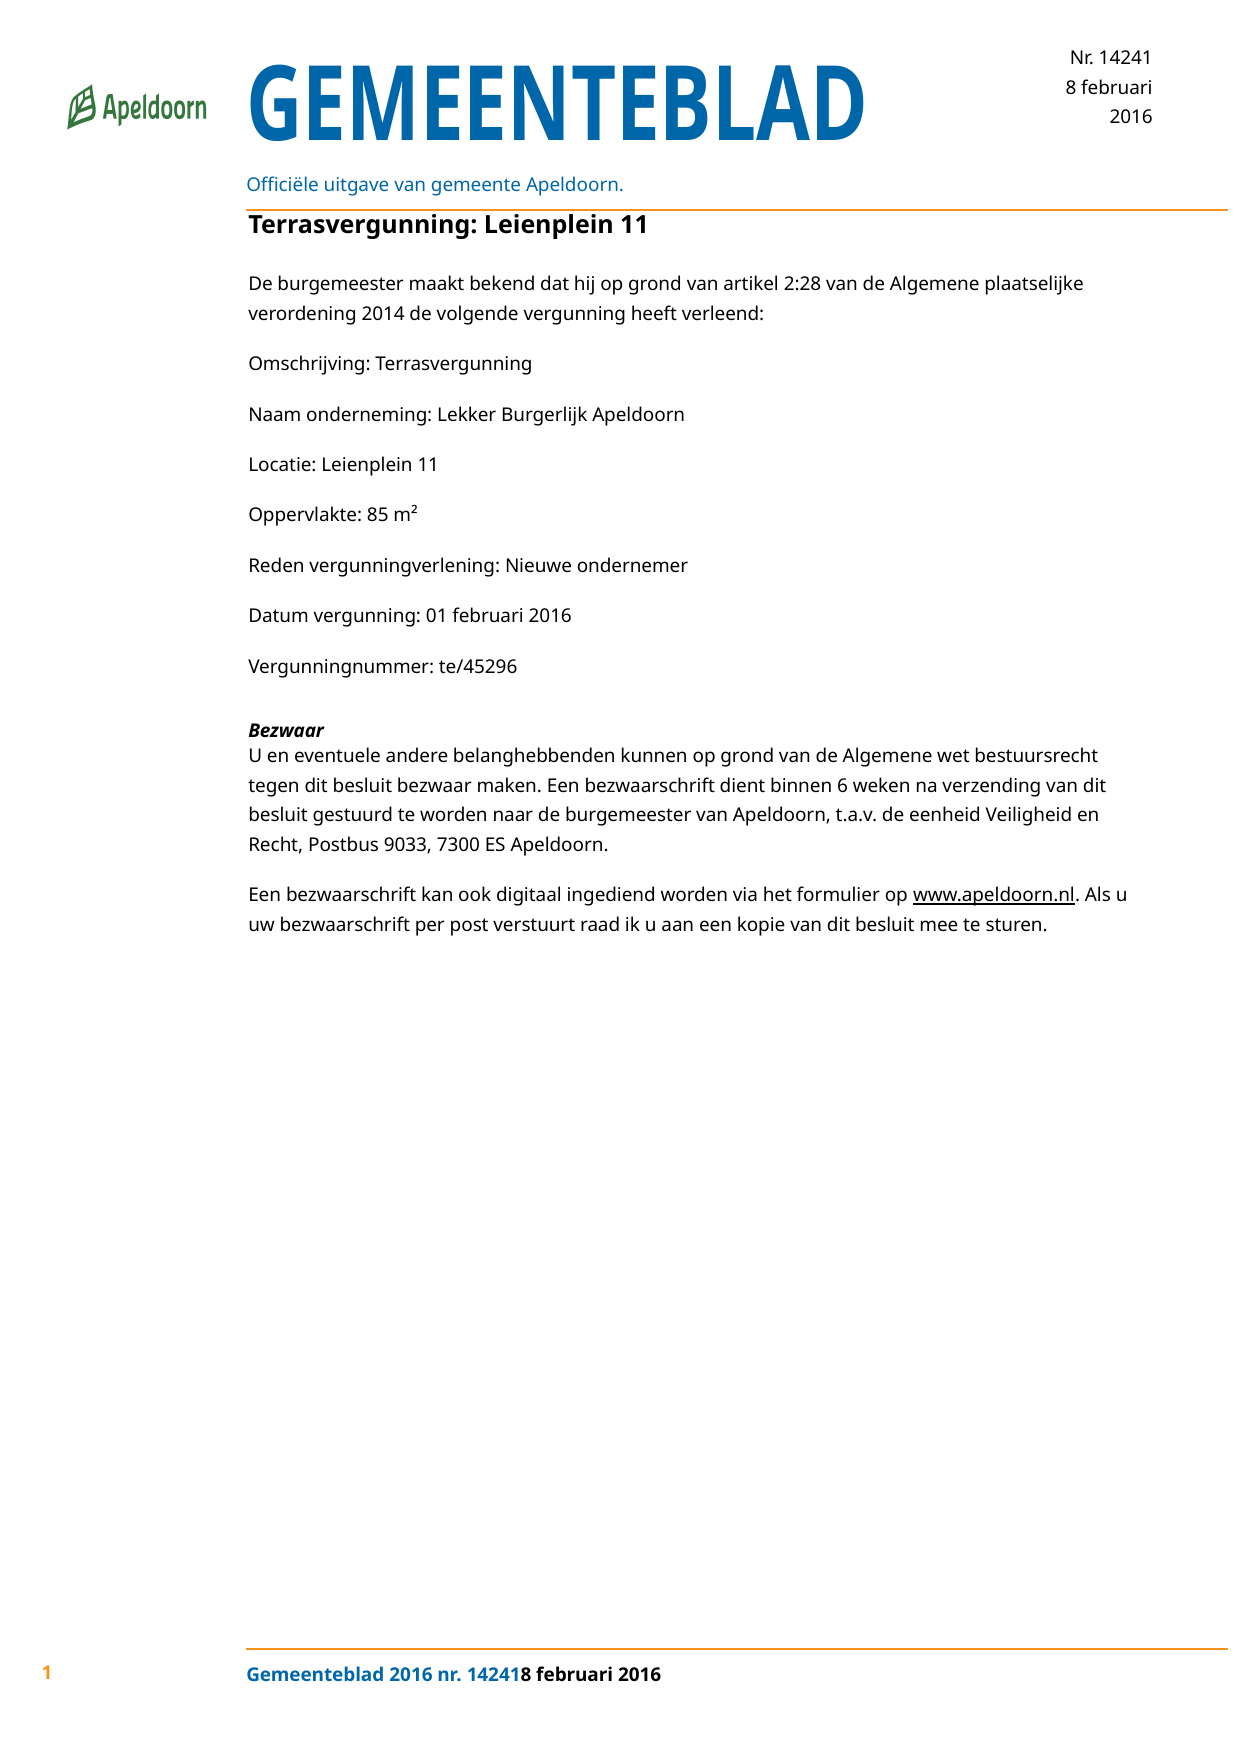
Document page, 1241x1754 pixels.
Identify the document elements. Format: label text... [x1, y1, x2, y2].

picture [41, 47, 231, 172]
text Reden vergunningverlening: Nieuwe ondernemer [248, 552, 1152, 578]
text Vergunningnummer: te/45296 [248, 653, 1152, 678]
text U en eventuele andere belanghebbenden kunnen op grond van de Algemene wet bestuursrecht tegen dit besluit bezwaar maken. Een bezwaarschrift dient binnen 6 weken na verzending van dit besluit gestuurd te worden naar de burgemeester van Apeldoorn, t.a.v. de eenheid Veiligheid en Recht, Postbus 9033, 7300 ES Apeldoorn. [248, 742, 1152, 857]
text Locatie: Leienplein 11 [248, 451, 1152, 477]
text Oppervlakte: 85 m² [248, 502, 1152, 527]
text Naam onderneming: Lekker Burgerlijk Apeldoorn [248, 401, 1152, 426]
text Bezwaar [248, 717, 1152, 742]
text Datum vergunning: 01 februari 2016 [248, 602, 1152, 628]
text Terrasvergunning: Leienplein 11 [248, 211, 1152, 241]
text Een bezwaarschrift kan ook digitaal ingediend worden via het formulier op www.apeldoorn.nl. Als u uw bezwaarschrift per post verstuurt raad ik u aan een kopie van dit besluit mee te sturen. [248, 882, 1152, 937]
text De burgemeester maakt bekend dat hij op grond van artikel 2:28 van de Algemene plaatselijke verordening 2014 de volgende vergunning heeft verleend: [248, 270, 1152, 326]
text Omschrijving: Terrasvergunning [248, 350, 1152, 376]
